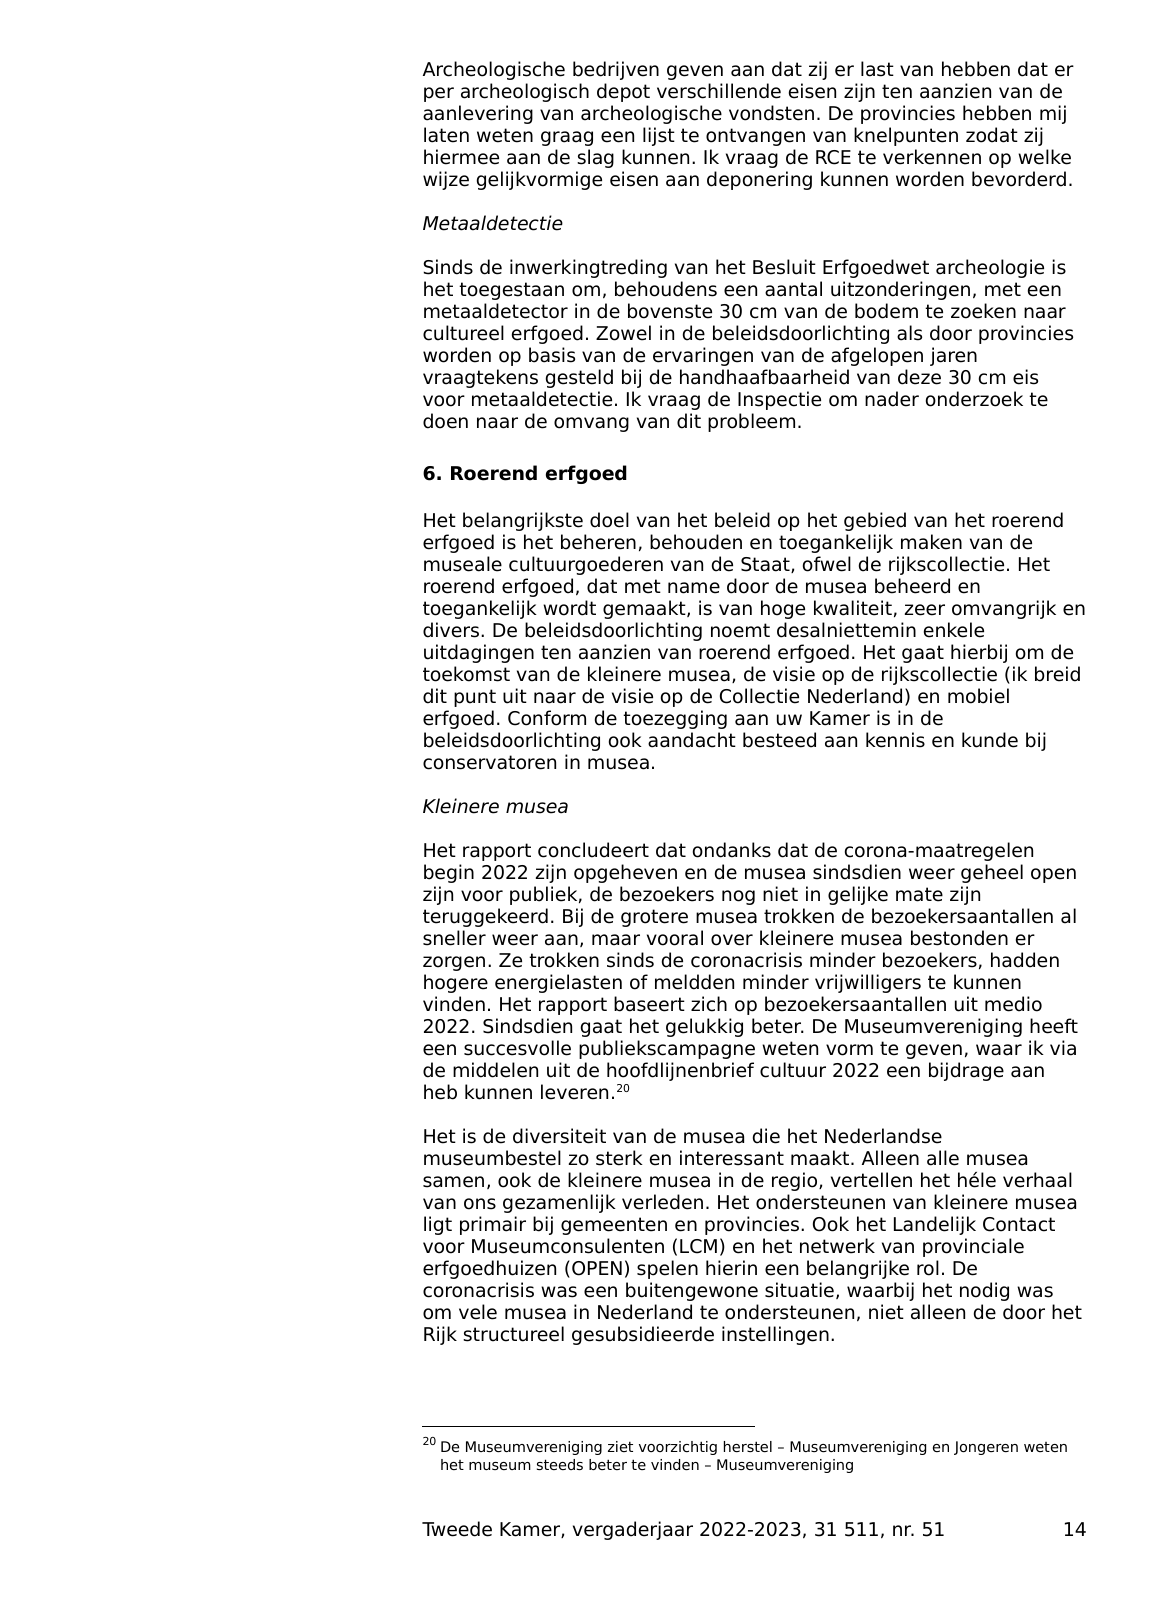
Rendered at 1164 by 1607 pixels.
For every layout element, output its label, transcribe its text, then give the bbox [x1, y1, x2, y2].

text Het is de diversiteit van de musea die het Nederlandse museumbestel zo sterk en interessant maakt. Alleen alle musea samen, ook de kleinere musea in de regio, vertellen het héle verhaal van ons gezamenlijk verleden. Het ondersteunen van kleinere musea ligt primair bij gemeenten en provincies. Ook het Landelijk Contact voor Museumconsulenten (LCM) en het netwerk van provinciale erfgoedhuizen (OPEN) spelen hierin een belangrijke rol. De coronacrisis was een buitengewone situatie, waarbij het nodig was om vele musea in Nederland te ondersteunen, niet alleen de door het Rijk structureel gesubsidieerde instellingen. [422, 1126, 1087, 1346]
text Archeologische bedrijven geven aan dat zij er last van hebben dat er per archeologisch depot verschillende eisen zijn ten aanzien van de aanlevering van archeologische vondsten. De provincies hebben mij laten weten graag een lijst te ontvangen van knelpunten zodat zij hiermee aan de slag kunnen. Ik vraag de RCE te verkennen op welke wijze gelijkvormige eisen aan deponering kunnen worden bevorderd. [422, 59, 1087, 191]
text Het rapport concludeert dat ondanks dat de corona-maatregelen begin 2022 zijn opgeheven en de musea sindsdien weer geheel open zijn voor publiek, de bezoekers nog niet in gelijke mate zijn teruggekeerd. Bij de grotere musea trokken de bezoekersaantallen al sneller weer aan, maar vooral over kleinere musea bestonden er zorgen. Ze trokken sinds de coronacrisis minder bezoekers, hadden hogere energielasten of meldden minder vrijwilligers te kunnen vinden. Het rapport baseert zich op bezoekersaantallen uit medio 2022. Sindsdien gaat het gelukkig beter. De Museumvereniging heeft een succesvolle publiekscampagne weten vorm te geven, waar ik via de middelen uit de hoofdlijnenbrief cultuur 2022 een bijdrage aan heb kunnen leveren. [422, 840, 1087, 1104]
subtitle Kleinere musea [422, 796, 1087, 818]
text De Museumvereniging ziet voorzichtig herstel – Museumvereniging en Jongeren weten het museum steeds beter te vinden – Museumvereniging [422, 1435, 1087, 1474]
text Sinds de inwerkingtreding van het Besluit Erfgoedwet archeologie is het toegestaan om, behoudens een aantal uitzonderingen, met een metaaldetector in de bovenste 30 cm van de bodem te zoeken naar cultureel erfgoed. Zowel in de beleidsdoorlichting als door provincies worden op basis van de ervaringen van de afgelopen jaren vraagtekens gesteld bij de handhaafbaarheid van deze 30 cm eis voor metaaldetectie. Ik vraag de Inspectie om nader onderzoek te doen naar de omvang van dit probleem. [422, 257, 1087, 433]
subtitle 6. Roerend erfgoed [422, 463, 1087, 485]
text Het belangrijkste doel van het beleid op het gebied van het roerend erfgoed is het beheren, behouden en toegankelijk maken van de museale cultuurgoederen van de Staat, ofwel de rijkscollectie. Het roerend erfgoed, dat met name door de musea beheerd en toegankelijk wordt gemaakt, is van hoge kwaliteit, zeer omvangrijk en divers. De beleidsdoorlichting noemt desalniettemin enkele uitdagingen ten aanzien van roerend erfgoed. Het gaat hierbij om de toekomst van de kleinere musea, de visie op de rijkscollectie (ik breid dit punt uit naar de visie op de Collectie Nederland) en mobiel erfgoed. Conform de toezegging aan uw Kamer is in de beleidsdoorlichting ook aandacht besteed aan kennis en kunde bij conservatoren in musea. [422, 510, 1087, 774]
subtitle Metaaldetectie [422, 213, 1087, 235]
